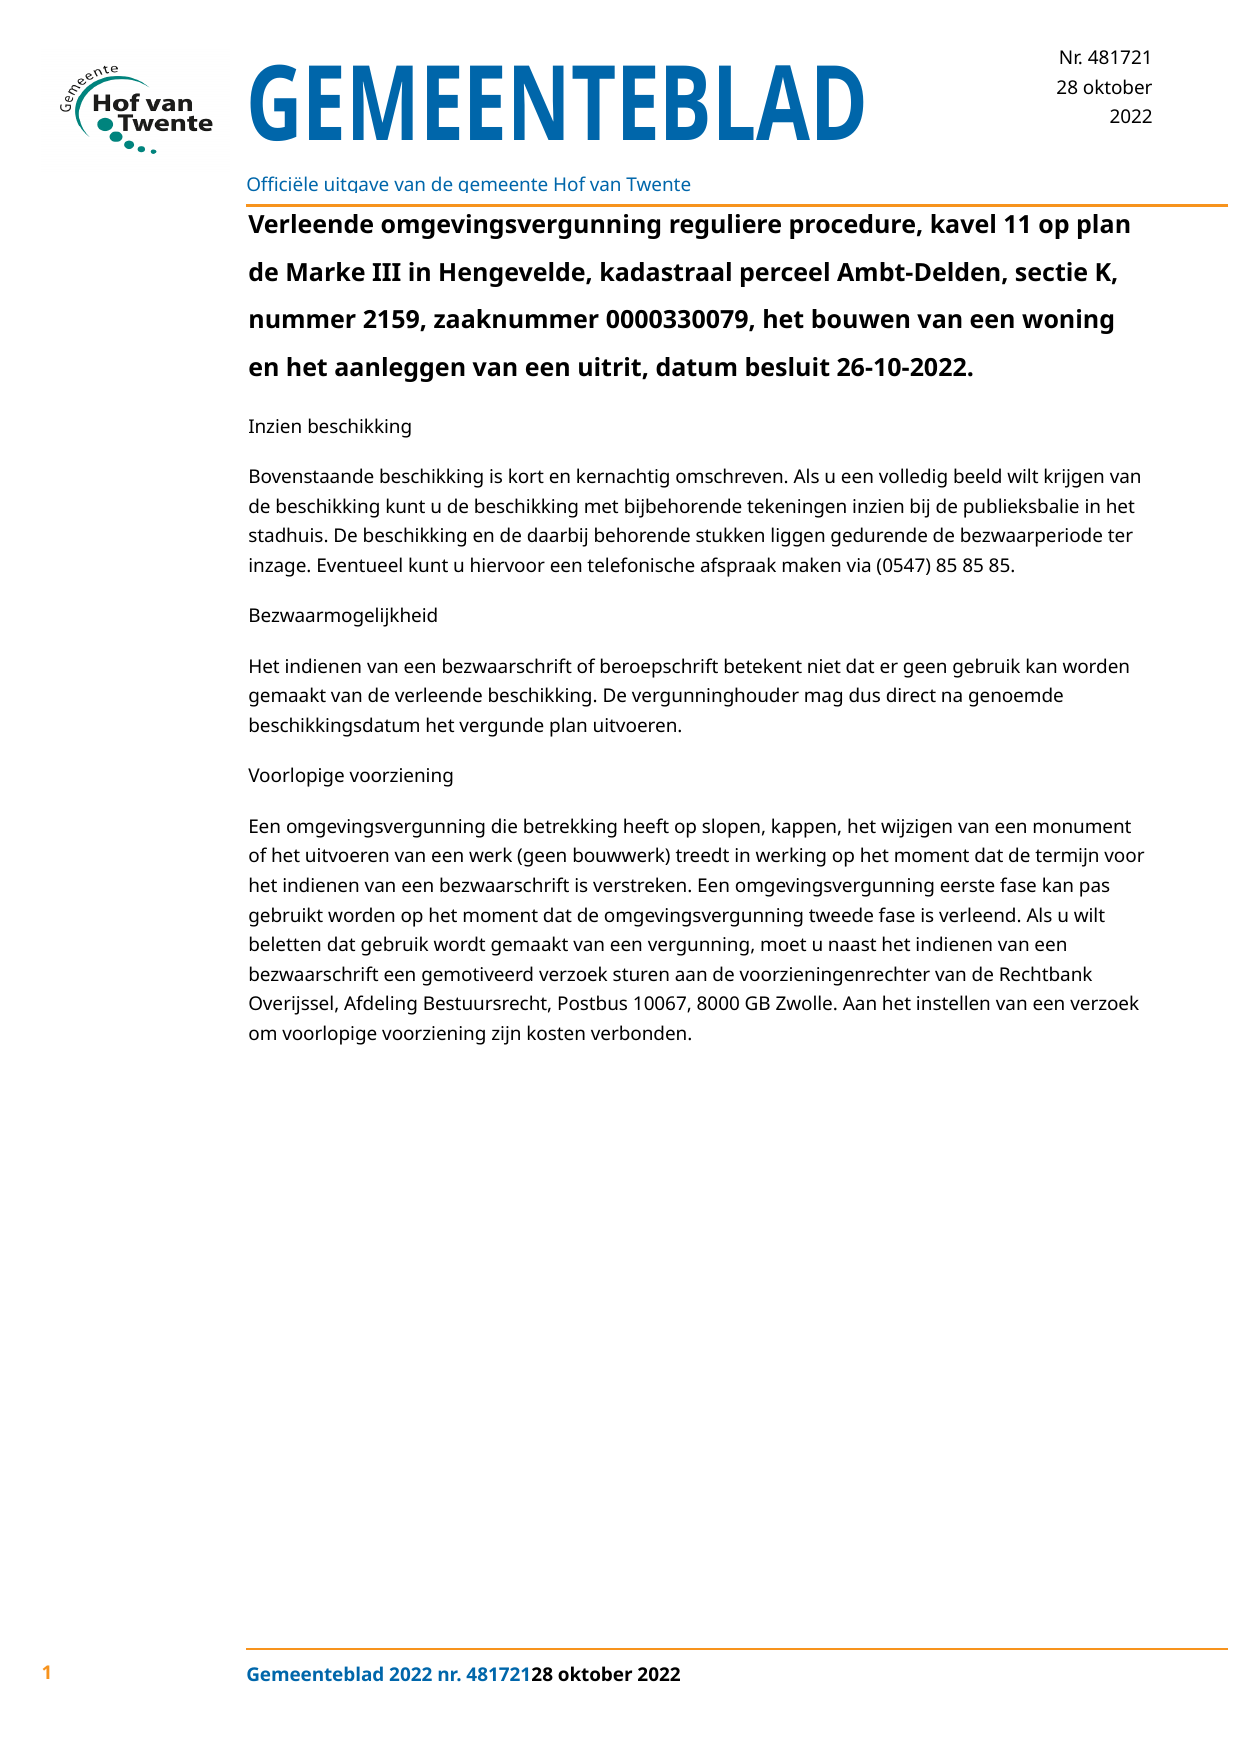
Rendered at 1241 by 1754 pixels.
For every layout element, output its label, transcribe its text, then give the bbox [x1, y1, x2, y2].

text Verleende omgevingsvergunning reguliere procedure, kavel 11 op plan de Marke III in Hengevelde, kadastraal perceel Ambt-Delden, sectie K, nummer 2159, zaaknummer 0000330079, het bouwen van een woning en het aanleggen van een uitrit, datum besluit 26-10-2022. [248, 207, 1152, 384]
text Een omgevingsvergunning die betrekking heeft op slopen, kappen, het wijzigen van een monument of het uitvoeren van een werk (geen bouwwerk) treedt in werking op het moment dat de termijn voor het indienen van een bezwaarschrift is verstreken. Een omgevingsvergunning eerste fase kan pas gebruikt worden op het moment dat de omgevingsvergunning tweede fase is verleend. Als u wilt beletten dat gebruik wordt gemaakt van een vergunning, moet u naast het indienen van een bezwaarschrift een gemotiveerd verzoek sturen aan de voorzieningenrechter van de Rechtbank Overijssel, Afdeling Bestuursrecht, Postbus 10067, 8000 GB Zwolle. Aan het instellen van een verzoek om voorlopige voorziening zijn kosten verbonden. [248, 813, 1152, 1046]
picture [41, 47, 231, 172]
text Voorlopige voorziening [248, 763, 1152, 788]
text Bezwaarmogelijkheid [248, 603, 1152, 628]
text Inzien beschikking [248, 413, 1152, 439]
text Het indienen van een bezwaarschrift of beroepschrift betekent niet dat er geen gebruik kan worden gemaakt van de verleende beschikking. De vergunninghouder mag dus direct na genoemde beschikkingsdatum het vergunde plan uitvoeren. [248, 653, 1152, 738]
text Bovenstaande beschikking is kort en kernachtig omschreven. Als u een volledig beeld wilt krijgen van de beschikking kunt u de beschikking met bijbehorende tekeningen inzien bij de publieksbalie in het stadhuis. De beschikking en de daarbij behorende stukken liggen gedurende de bezwaarperiode ter inzage. Eventueel kunt u hiervoor een telefonische afspraak maken via (0547) 85 85 85. [248, 463, 1152, 578]
